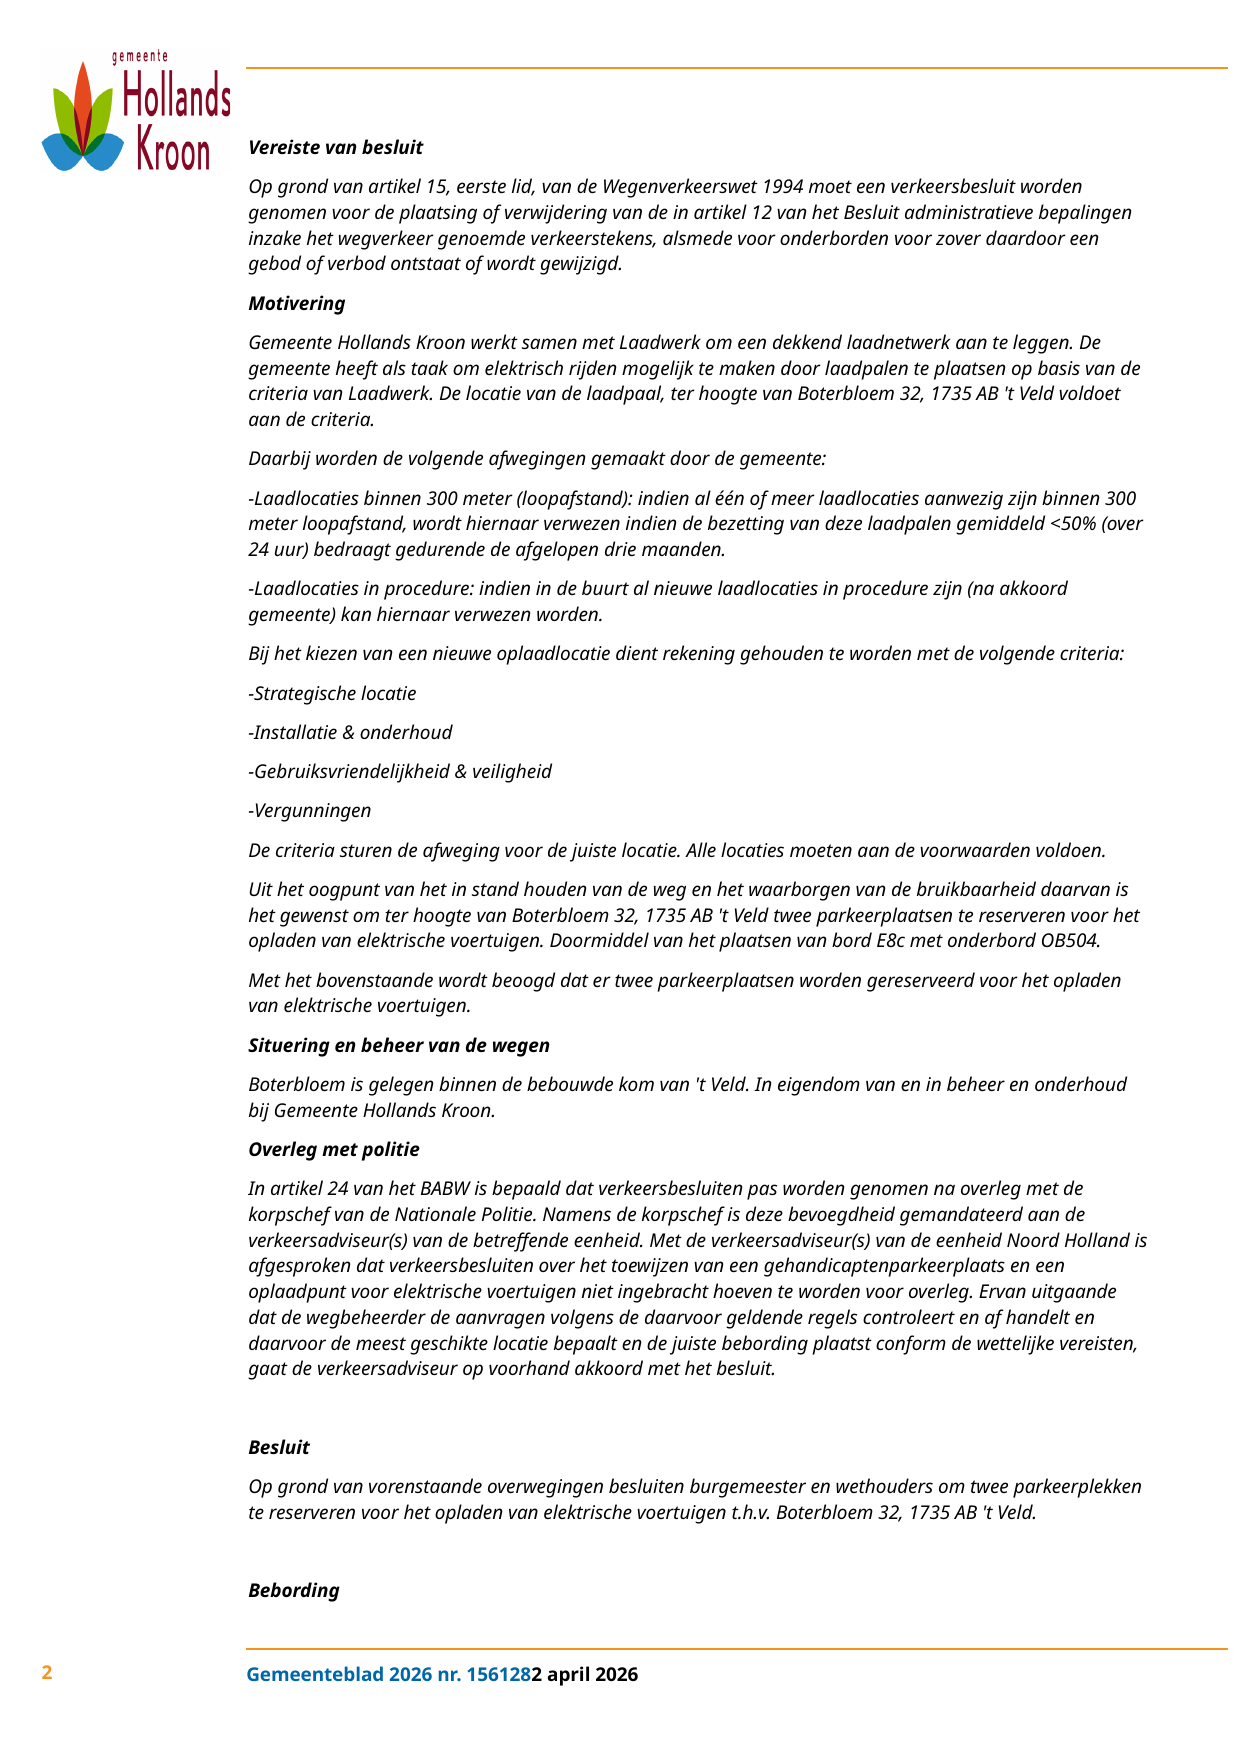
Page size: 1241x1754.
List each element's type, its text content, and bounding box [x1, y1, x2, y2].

text Met het bovenstaande wordt beoogd dat er twee parkeerplaatsen worden gereserveerd voor het opladen van elektrische voertuigen. [248, 967, 1152, 1018]
text Situering en beheer van de wegen [248, 1032, 1152, 1058]
text Overleg met politie [248, 1136, 1152, 1162]
text -Laadlocaties binnen 300 meter (loopafstand): indien al één of meer laadlocaties aanwezig zijn binnen 300 meter loopafstand, wordt hiernaar verwezen indien de bezetting van deze laadpalen gemiddeld <50% (over 24 uur) bedraagt gedurende de afgelopen drie maanden. [248, 485, 1152, 562]
text De criteria sturen de afweging voor de juiste locatie. Alle locaties moeten aan de voorwaarden voldoen. [248, 837, 1152, 863]
text -Strategische locatie [248, 680, 1152, 706]
text Vereiste van besluit [248, 134, 1152, 160]
text Daarbij worden de volgende afwegingen gemaakt door de gemeente: [248, 446, 1152, 471]
text Op grond van vorenstaande overwegingen besluiten burgemeester en wethouders om twee parkeerplekken te reserveren voor het opladen van elektrische voertuigen t.h.v. Boterbloem 32, 1735 AB 't Veld. [248, 1473, 1152, 1525]
text Besluit [248, 1434, 1152, 1460]
text Boterbloem is gelegen binnen de bebouwde kom van 't Veld. In eigendom van en in beheer en onderhoud bij Gemeente Hollands Kroon. [248, 1071, 1152, 1123]
text In artikel 24 van het BABW is bepaald dat verkeersbesluiten pas worden genomen na overleg met de korpschef van de Nationale Politie. Namens de korpschef is deze bevoegdheid gemandateerd aan de verkeersadviseur(s) van de betreffende eenheid. Met de verkeersadviseur(s) van de eenheid Noord Holland is afgesproken dat verkeersbesluiten over het toewijzen van een gehandicaptenparkeerplaats en een oplaadpunt voor elektrische voertuigen niet ingebracht hoeven te worden voor overleg. Ervan uitgaande dat de wegbeheerder de aanvragen volgens de daarvoor geldende regels controleert en af handelt en daarvoor de meest geschikte locatie bepaalt en de juiste bebording plaatst conform de wettelijke vereisten, gaat de verkeersadviseur op voorhand akkoord met het besluit. [248, 1175, 1152, 1381]
text -Gebruiksvriendelijkheid & veiligheid [248, 758, 1152, 784]
text -Laadlocaties in procedure: indien in de buurt al nieuwe laadlocaties in procedure zijn (na akkoord gemeente) kan hiernaar verwezen worden. [248, 576, 1152, 627]
picture [41, 47, 231, 172]
text Bij het kiezen van een nieuwe oplaadlocatie dient rekening gehouden te worden met de volgende criteria: [248, 641, 1152, 666]
text Motivering [248, 290, 1152, 316]
text Uit het oogpunt van het in stand houden van de weg en het waarborgen van de bruikbaarheid daarvan is het gewenst om ter hoogte van Boterbloem 32, 1735 AB 't Veld twee parkeerplaatsen te reserveren voor het opladen van elektrische voertuigen. Doormiddel van het plaatsen van bord E8c met onderbord OB504. [248, 876, 1152, 953]
text Op grond van artikel 15, eerste lid, van de Wegenverkeerswet 1994 moet een verkeersbesluit worden genomen voor de plaatsing of verwijdering van de in artikel 12 van het Besluit administratieve bepalingen inzake het wegverkeer genoemde verkeerstekens, alsmede voor onderborden voor zover daardoor een gebod of verbod ontstaat of wordt gewijzigd. [248, 173, 1152, 276]
text -Installatie & onderhoud [248, 719, 1152, 745]
text Bebording [248, 1578, 1152, 1603]
text Gemeente Hollands Kroon werkt samen met Laadwerk om een dekkend laadnetwerk aan te leggen. De gemeente heeft als taak om elektrisch rijden mogelijk te maken door laadpalen te plaatsen op basis van de criteria van Laadwerk. De locatie van de laadpaal, ter hoogte van Boterbloem 32, 1735 AB 't Veld voldoet aan de criteria. [248, 329, 1152, 432]
text -Vergunningen [248, 798, 1152, 823]
